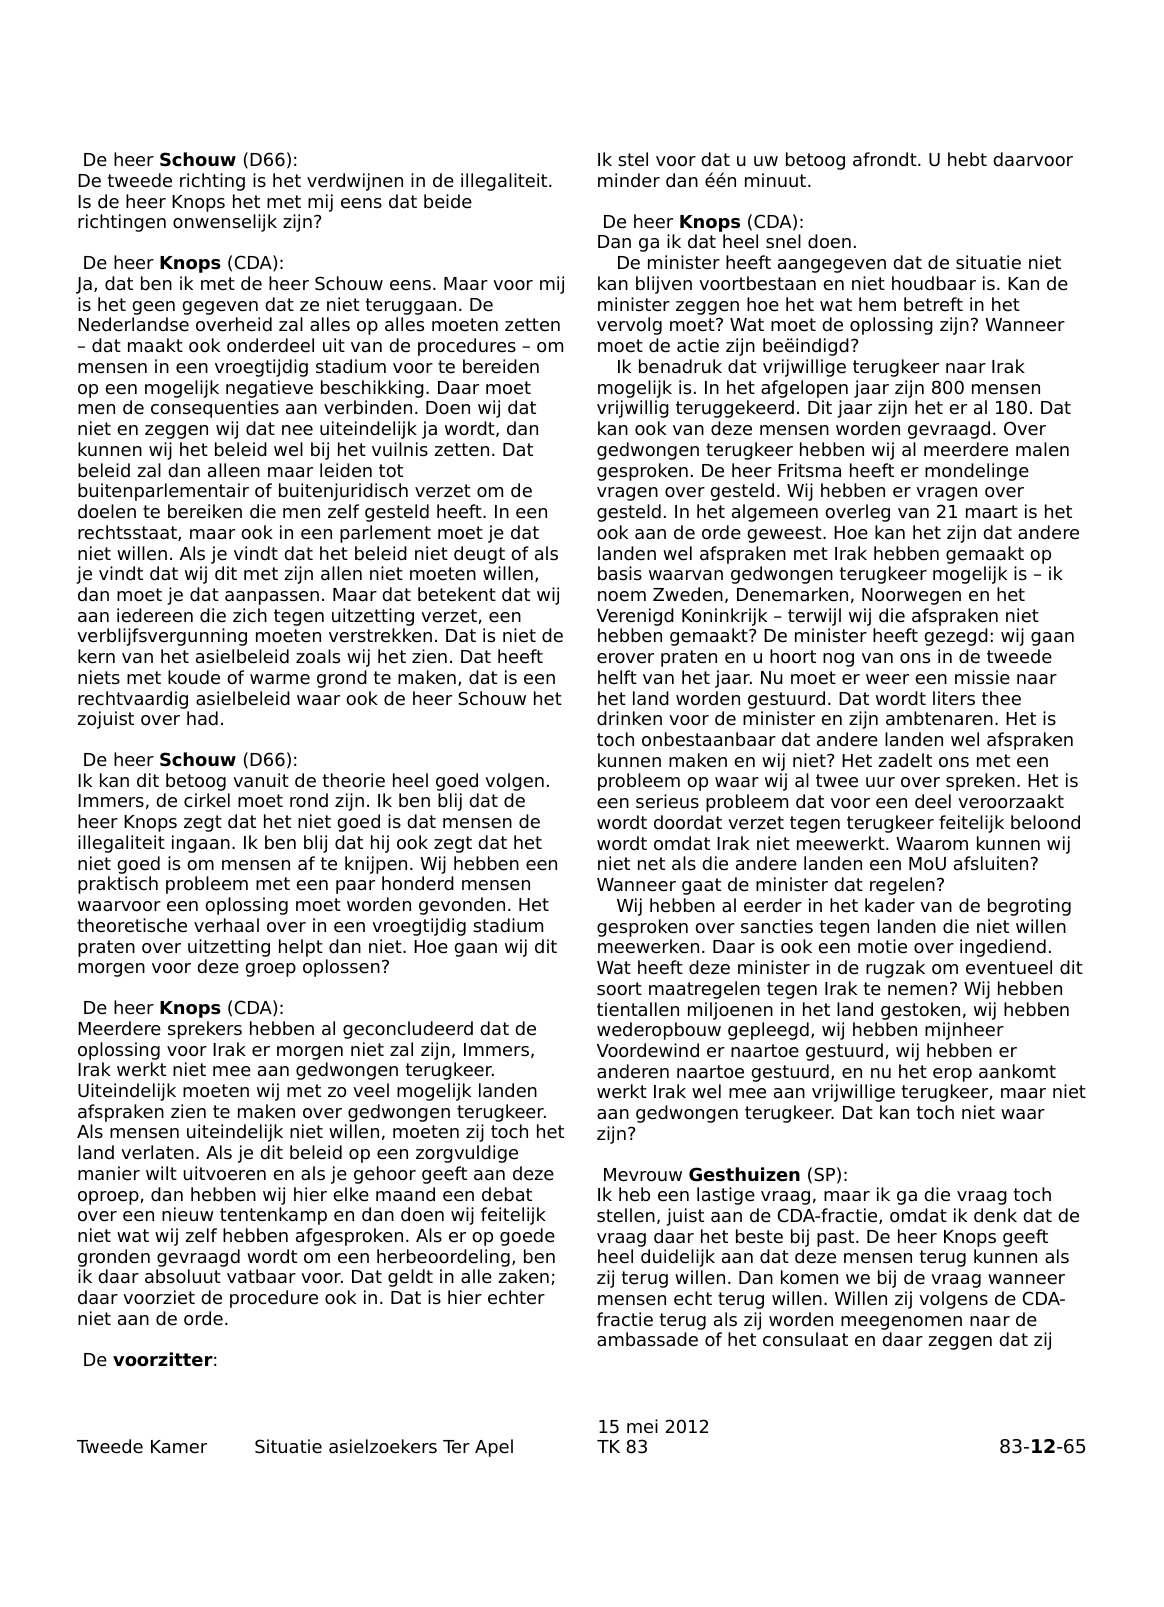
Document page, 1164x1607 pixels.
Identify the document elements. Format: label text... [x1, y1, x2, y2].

text Meerdere sprekers hebben al geconcludeerd dat de oplossing voor Irak er morgen niet zal zijn, Immers, Irak werkt niet mee aan gedwongen terugkeer. Uiteindelijk moeten wij met zo veel mogelijk landen afspraken zien te maken over gedwongen terugkeer. Als mensen uiteindelijk niet willen, moeten zij toch het land verlaten. Als je dit beleid op een zorgvuldige manier wilt uitvoeren en als je gehoor geeft aan deze oproep, dan hebben wij hier elke maand een debat over een nieuw tentenkamp en dan doen wij feitelijk niet wat wij zelf hebben afgesproken. Als er op goede gronden gevraagd wordt om een herbeoordeling, ben ik daar absoluut vatbaar voor. Dat geldt in alle zaken; daar voorziet de procedure ook in. Dat is hier echter niet aan de orde. [77, 1019, 567, 1329]
text De heer Knops (CDA): [596, 212, 1087, 232]
text De voorzitter: [77, 1349, 567, 1370]
text Ik heb een lastige vraag, maar ik ga die vraag toch stellen, juist aan de CDA-fractie, omdat ik denk dat de vraag daar het beste bij past. De heer Knops geeft heel duidelijk aan dat deze mensen terug kunnen als zij terug willen. Dan komen we bij de vraag wanneer mensen echt terug willen. Willen zij volgens de CDA-fractie terug als zij worden meegenomen naar de ambassade of het consulaat en daar zeggen dat zij [596, 1185, 1087, 1351]
text Ik stel voor dat u uw betoog afrondt. U hebt daarvoor minder dan één minuut. [596, 150, 1087, 192]
text De heer Knops (CDA): [77, 253, 567, 274]
text Ja, dat ben ik met de heer Schouw eens. Maar voor mij is het geen gegeven dat ze niet teruggaan. De Nederlandse overheid zal alles op alles moeten zetten – dat maakt ook onderdeel uit van de procedures – om mensen in een vroegtijdig stadium voor te bereiden op een mogelijk negatieve beschikking. Daar moet men de consequenties aan verbinden. Doen wij dat niet en zeggen wij dat nee uiteindelijk ja wordt, dan kunnen wij het beleid wel bij het vuilnis zetten. Dat beleid zal dan alleen maar leiden tot buitenparlementair of buitenjuridisch verzet om de doelen te bereiken die men zelf gesteld heeft. In een rechtsstaat, maar ook in een parlement moet je dat niet willen. Als je vindt dat het beleid niet deugt of als je vindt dat wij dit met zijn allen niet moeten willen, dan moet je dat aanpassen. Maar dat betekent dat wij aan iedereen die zich tegen uitzetting verzet, een verblijfsvergunning moeten verstrekken. Dat is niet de kern van het asielbeleid zoals wij het zien. Dat heeft niets met koude of warme grond te maken, dat is een rechtvaardig asielbeleid waar ook de heer Schouw het zojuist over had. [77, 274, 567, 730]
text De minister heeft aangegeven dat de situatie niet kan blijven voortbestaan en niet houdbaar is. Kan de minister zeggen hoe het wat hem betreft in het vervolg moet? Wat moet de oplossing zijn? Wanneer moet de actie zijn beëindigd? [596, 253, 1087, 357]
text De tweede richting is het verdwijnen in de illegaliteit. Is de heer Knops het met mij eens dat beide richtingen onwenselijk zijn? [77, 171, 567, 233]
text Dan ga ik dat heel snel doen. [596, 232, 1087, 253]
text Mevrouw Gesthuizen (SP): [596, 1164, 1087, 1185]
text De heer Knops (CDA): [77, 998, 567, 1019]
text Ik kan dit betoog vanuit de theorie heel goed volgen. Immers, de cirkel moet rond zijn. Ik ben blij dat de heer Knops zegt dat het niet goed is dat mensen de illegaliteit ingaan. Ik ben blij dat hij ook zegt dat het niet goed is om mensen af te knijpen. Wij hebben een praktisch probleem met een paar honderd mensen waarvoor een oplossing moet worden gevonden. Het theoretische verhaal over in een vroegtijdig stadium praten over uitzetting helpt dan niet. Hoe gaan wij dit morgen voor deze groep oplossen? [77, 771, 567, 978]
text De heer Schouw (D66): [77, 150, 567, 171]
text Wij hebben al eerder in het kader van de begroting gesproken over sancties tegen landen die niet willen meewerken. Daar is ook een motie over ingediend. Wat heeft deze minister in de rugzak om eventueel dit soort maatregelen tegen Irak te nemen? Wij hebben tientallen miljoenen in het land gestoken, wij hebben wederopbouw gepleegd, wij hebben mijnheer Voordewind er naartoe gestuurd, wij hebben er anderen naartoe gestuurd, en nu het erop aankomt werkt Irak wel mee aan vrijwillige terugkeer, maar niet aan gedwongen terugkeer. Dat kan toch niet waar zijn? [596, 896, 1087, 1144]
text Ik benadruk dat vrijwillige terugkeer naar Irak mogelijk is. In het afgelopen jaar zijn 800 mensen vrijwillig teruggekeerd. Dit jaar zijn het er al 180. Dat kan ook van deze mensen worden gevraagd. Over gedwongen terugkeer hebben wij al meerdere malen gesproken. De heer Fritsma heeft er mondelinge vragen over gesteld. Wij hebben er vragen over gesteld. In het algemeen overleg van 21 maart is het ook aan de orde geweest. Hoe kan het zijn dat andere landen wel afspraken met Irak hebben gemaakt op basis waarvan gedwongen terugkeer mogelijk is – ik noem Zweden, Denemarken, Noorwegen en het Verenigd Koninkrijk – terwijl wij die afspraken niet hebben gemaakt? De minister heeft gezegd: wij gaan erover praten en u hoort nog van ons in de tweede helft van het jaar. Nu moet er weer een missie naar het land worden gestuurd. Dat wordt liters thee drinken voor de minister en zijn ambtenaren. Het is toch onbestaanbaar dat andere landen wel afspraken kunnen maken en wij niet? Het zadelt ons met een probleem op waar wij al twee uur over spreken. Het is een serieus probleem dat voor een deel veroorzaakt wordt doordat verzet tegen terugkeer feitelijk beloond wordt omdat Irak niet meewerkt. Waarom kunnen wij niet net als die andere landen een MoU afsluiten? Wanneer gaat de minister dat regelen? [596, 357, 1087, 896]
text De heer Schouw (D66): [77, 750, 567, 771]
